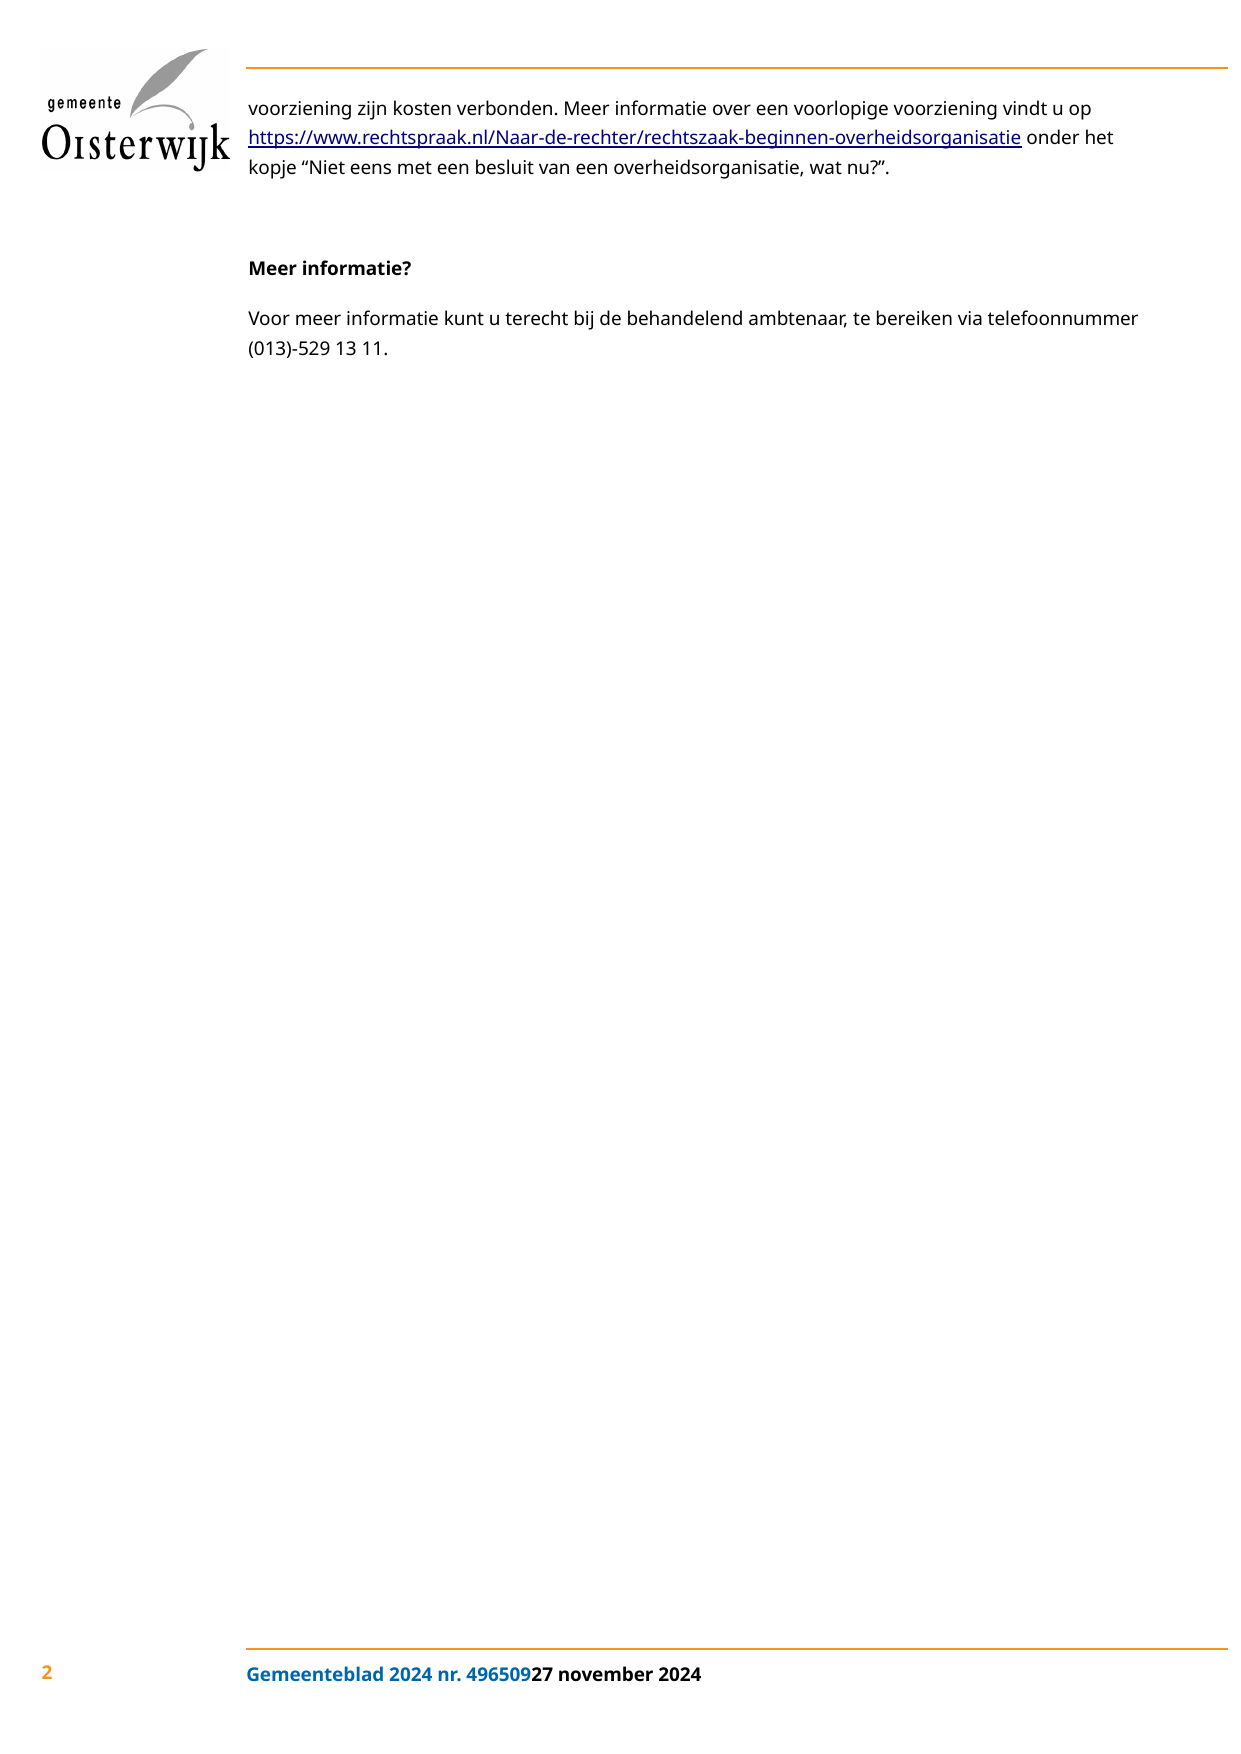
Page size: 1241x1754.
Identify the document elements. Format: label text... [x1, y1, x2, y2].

picture [41, 47, 231, 172]
text Meer informatie? [248, 255, 1152, 281]
text Voor meer informatie kunt u terecht bij de behandelend ambtenaar, te bereiken via telefoonnummer (013)-529 13 11. [248, 305, 1152, 361]
text voorziening zijn kosten verbonden. Meer informatie over een voorlopige voorziening vindt u op https://www.rechtspraak.nl/Naar-de-rechter/rechtszaak-beginnen-overheidsorganisatie onder het kopje “Niet eens met een besluit van een overheidsorganisatie, wat nu?”. [248, 95, 1152, 180]
